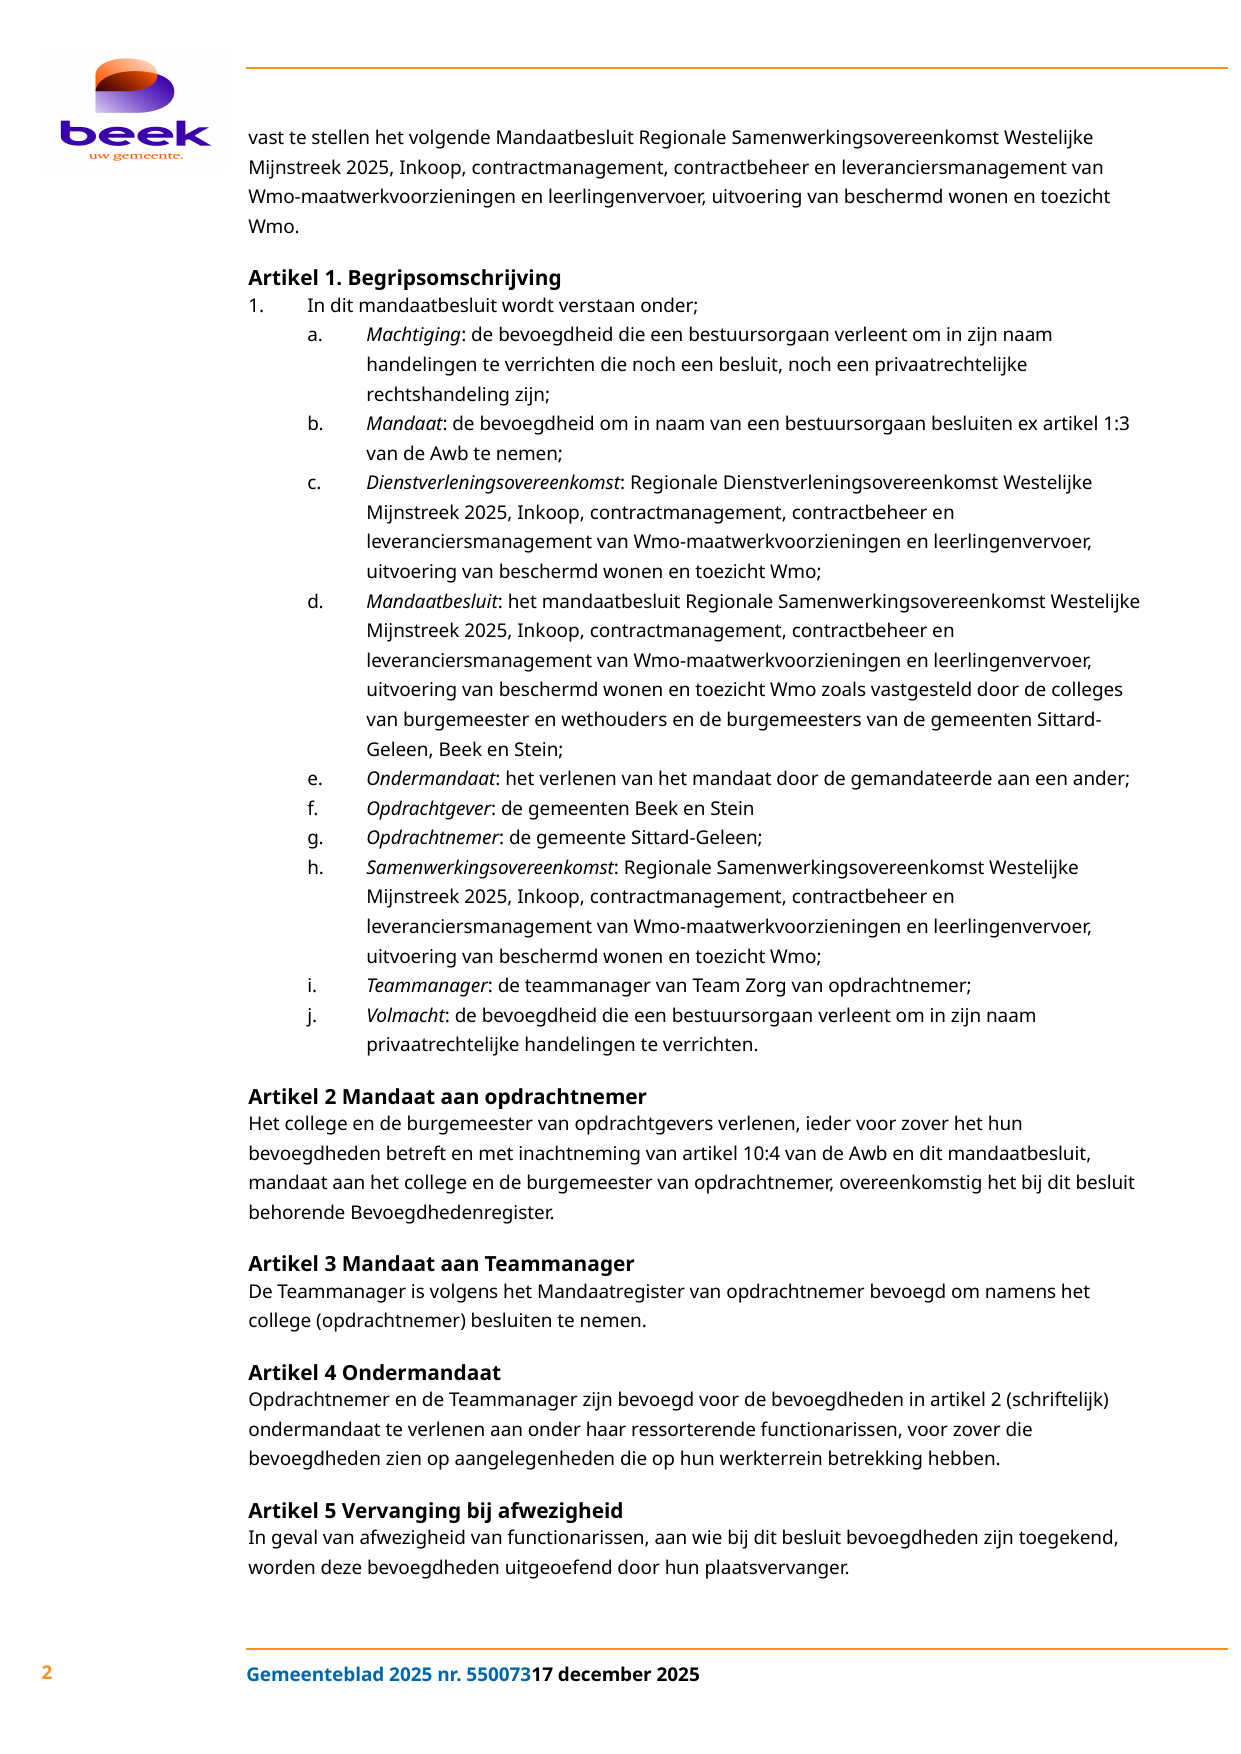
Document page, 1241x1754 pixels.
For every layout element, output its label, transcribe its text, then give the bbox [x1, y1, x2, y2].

list Opdrachtgever: de gemeenten Beek en Stein [307, 795, 1152, 821]
text Artikel 5 Vervanging bij afwezigheid [248, 1496, 1152, 1524]
list Dienstverleningsovereenkomst: Regionale Dienstverleningsovereenkomst Westelijke Mijnstreek 2025, Inkoop, contractmanagement, contractbeheer en leveranciersmanagement van Wmo-maatwerkvoorzieningen en leerlingenvervoer, uitvoering van beschermd wonen en toezicht Wmo; [307, 469, 1152, 584]
list Mandaat: de bevoegdheid om in naam van een bestuursorgaan besluiten ex artikel 1:3 van de Awb te nemen; [307, 410, 1152, 466]
list Samenwerkingsovereenkomst: Regionale Samenwerkingsovereenkomst Westelijke Mijnstreek 2025, Inkoop, contractmanagement, contractbeheer en leveranciersmanagement van Wmo-maatwerkvoorzieningen en leerlingenvervoer, uitvoering van beschermd wonen en toezicht Wmo; [307, 854, 1152, 968]
list Opdrachtnemer: de gemeente Sittard-Geleen; [307, 824, 1152, 850]
list In dit mandaatbesluit wordt verstaan onder; [248, 292, 1152, 318]
text Artikel 2 Mandaat aan opdrachtnemer [248, 1082, 1152, 1110]
list Machtiging: de bevoegdheid die een bestuursorgaan verleent om in zijn naam handelingen te verrichten die noch een besluit, noch een privaatrechtelijke rechtshandeling zijn; [307, 322, 1152, 406]
text Artikel 1. Begripsomschrijving [248, 263, 1152, 292]
text Opdrachtnemer en de Teammanager zijn bevoegd voor de bevoegdheden in artikel 2 (schriftelijk) ondermandaat te verlenen aan onder haar ressorterende functionarissen, voor zover die bevoegdheden zien op aangelegenheden die op hun werkterrein betrekking hebben. [248, 1386, 1152, 1471]
text vast te stellen het volgende Mandaatbesluit Regionale Samenwerkingsovereenkomst Westelijke Mijnstreek 2025, Inkoop, contractmanagement, contractbeheer en leveranciersmanagement van Wmo-maatwerkvoorzieningen en leerlingenvervoer, uitvoering van beschermd wonen en toezicht Wmo. [248, 124, 1152, 239]
list Teammanager: de teammanager van Team Zorg van opdrachtnemer; [307, 972, 1152, 998]
list Mandaatbesluit: het mandaatbesluit Regionale Samenwerkingsovereenkomst Westelijke Mijnstreek 2025, Inkoop, contractmanagement, contractbeheer en leveranciersmanagement van Wmo-maatwerkvoorzieningen en leerlingenvervoer, uitvoering van beschermd wonen en toezicht Wmo zoals vastgesteld door de colleges van burgemeester en wethouders en de burgemeesters van de gemeenten Sittard-Geleen, Beek en Stein; [307, 588, 1152, 761]
list Ondermandaat: het verlenen van het mandaat door de gemandateerde aan een ander; [307, 765, 1152, 791]
text Het college en de burgemeester van opdrachtgevers verlenen, ieder voor zover het hun bevoegdheden betreft en met inachtneming van artikel 10:4 van de Awb en dit mandaatbesluit, mandaat aan het college en de burgemeester van opdrachtnemer, overeenkomstig het bij dit besluit behorende Bevoegdhedenregister. [248, 1110, 1152, 1225]
text Artikel 3 Mandaat aan Teammanager [248, 1249, 1152, 1278]
text De Teammanager is volgens het Mandaatregister van opdrachtnemer bevoegd om namens het college (opdrachtnemer) besluiten te nemen. [248, 1278, 1152, 1333]
list Volmacht: de bevoegdheid die een bestuursorgaan verleent om in zijn naam privaatrechtelijke handelingen te verrichten. [307, 1002, 1152, 1057]
picture [41, 47, 231, 172]
text In geval van afwezigheid van functionarissen, aan wie bij dit besluit bevoegdheden zijn toegekend, worden deze bevoegdheden uitgeoefend door hun plaatsvervanger. [248, 1524, 1152, 1580]
text Artikel 4 Ondermandaat [248, 1358, 1152, 1386]
